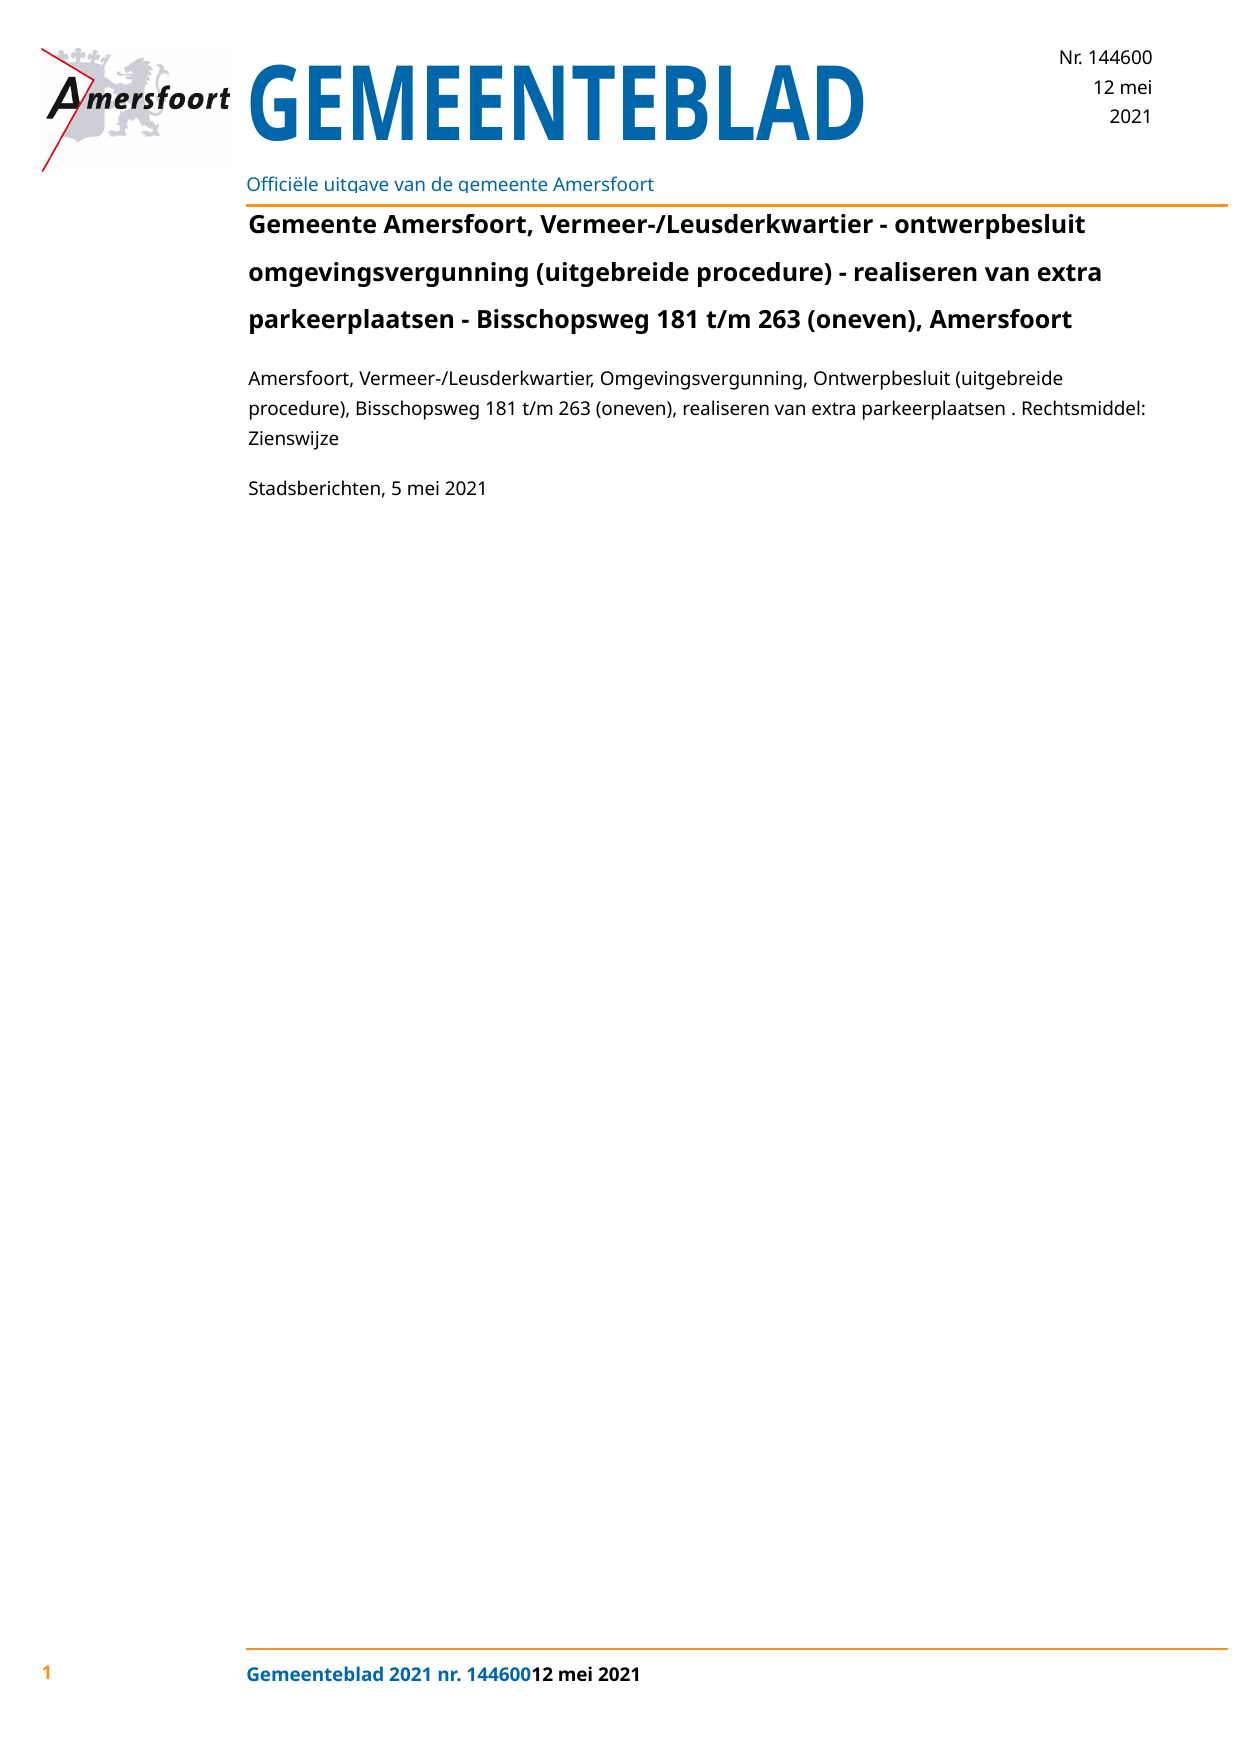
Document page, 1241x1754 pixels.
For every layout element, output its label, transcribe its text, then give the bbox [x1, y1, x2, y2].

picture [41, 47, 231, 172]
text Gemeente Amersfoort, Vermeer-/Leusderkwartier - ontwerpbesluit omgevingsvergunning (uitgebreide procedure) - realiseren van extra parkeerplaatsen - Bisschopsweg 181 t/m 263 (oneven), Amersfoort [248, 207, 1152, 336]
text Amersfoort, Vermeer-/Leusderkwartier, Omgevingsvergunning, Ontwerpbesluit (uitgebreide procedure), Bisschopsweg 181 t/m 263 (oneven), realiseren van extra parkeerplaatsen . Rechtsmiddel: Zienswijze [248, 366, 1152, 450]
text Stadsberichten, 5 mei 2021 [248, 475, 1152, 501]
